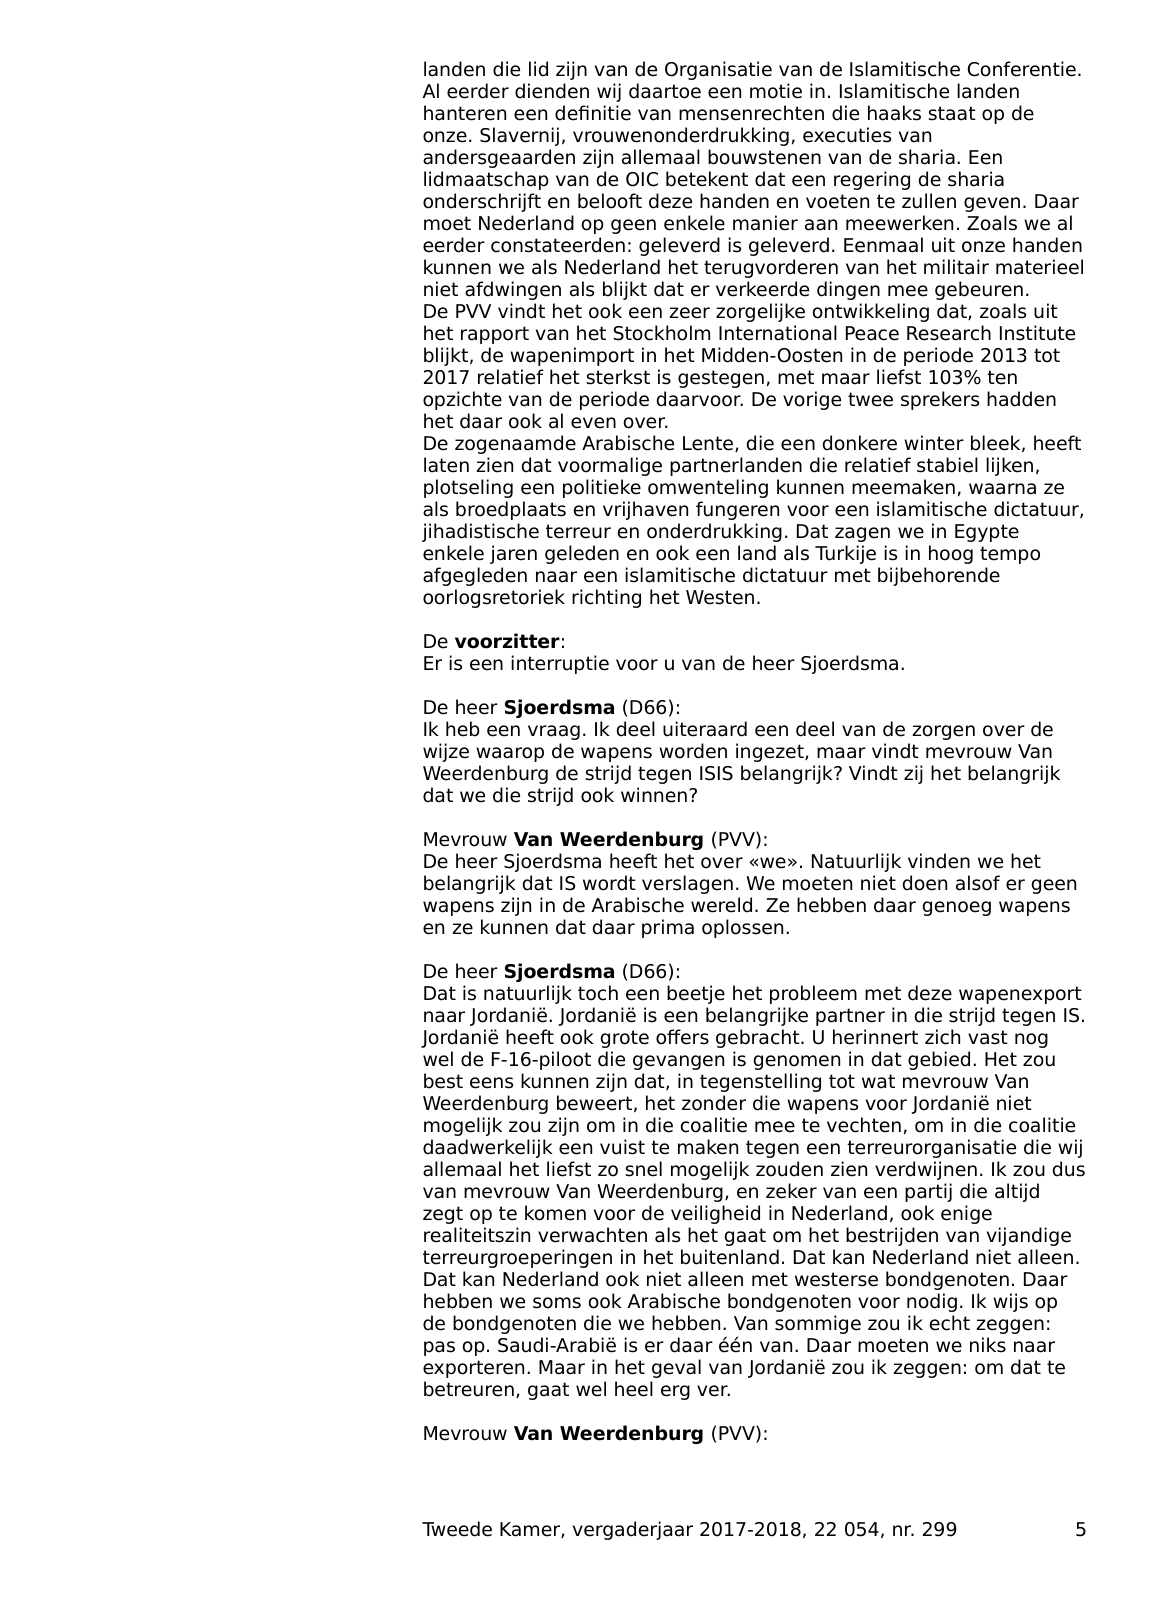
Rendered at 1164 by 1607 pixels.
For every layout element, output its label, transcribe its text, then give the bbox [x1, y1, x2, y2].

text De heer Sjoerdsma (D66): [422, 961, 1087, 983]
text Ik heb een vraag. Ik deel uiteraard een deel van de zorgen over de wijze waarop de wapens worden ingezet, maar vindt mevrouw Van Weerdenburg de strijd tegen ISIS belangrijk? Vindt zij het belangrijk dat we die strijd ook winnen? [422, 719, 1087, 807]
text De voorzitter: [422, 631, 1087, 653]
text landen die lid zijn van de Organisatie van de Islamitische Conferentie. Al eerder dienden wij daartoe een motie in. Islamitische landen hanteren een definitie van mensenrechten die haaks staat op de onze. Slavernij, vrouwenonderdrukking, executies van andersgeaarden zijn allemaal bouwstenen van de sharia. Een lidmaatschap van de OIC betekent dat een regering de sharia onderschrijft en belooft deze handen en voeten te zullen geven. Daar moet Nederland op geen enkele manier aan meewerken. Zoals we al eerder constateerden: geleverd is geleverd. Eenmaal uit onze handen kunnen we als Nederland het terugvorderen van het militair materieel niet afdwingen als blijkt dat er verkeerde dingen mee gebeuren. [422, 59, 1087, 301]
text De PVV vindt het ook een zeer zorgelijke ontwikkeling dat, zoals uit het rapport van het Stockholm International Peace Research Institute blijkt, de wapenimport in het Midden-Oosten in de periode 2013 tot 2017 relatief het sterkst is gestegen, met maar liefst 103% ten opzichte van de periode daarvoor. De vorige twee sprekers hadden het daar ook al even over. [422, 301, 1087, 433]
text Mevrouw Van Weerdenburg (PVV): [422, 829, 1087, 851]
text De heer Sjoerdsma heeft het over «we». Natuurlijk vinden we het belangrijk dat IS wordt verslagen. We moeten niet doen alsof er geen wapens zijn in de Arabische wereld. Ze hebben daar genoeg wapens en ze kunnen dat daar prima oplossen. [422, 851, 1087, 939]
text Dat is natuurlijk toch een beetje het probleem met deze wapenexport naar Jordanië. Jordanië is een belangrijke partner in die strijd tegen IS. Jordanië heeft ook grote offers gebracht. U herinnert zich vast nog wel de F-16-piloot die gevangen is genomen in dat gebied. Het zou best eens kunnen zijn dat, in tegenstelling tot wat mevrouw Van Weerdenburg beweert, het zonder die wapens voor Jordanië niet mogelijk zou zijn om in die coalitie mee te vechten, om in die coalitie daadwerkelijk een vuist te maken tegen een terreurorganisatie die wij allemaal het liefst zo snel mogelijk zouden zien verdwijnen. Ik zou dus van mevrouw Van Weerdenburg, en zeker van een partij die altijd zegt op te komen voor de veiligheid in Nederland, ook enige realiteitszin verwachten als het gaat om het bestrijden van vijandige terreurgroeperingen in het buitenland. Dat kan Nederland niet alleen. Dat kan Nederland ook niet alleen met westerse bondgenoten. Daar hebben we soms ook Arabische bondgenoten voor nodig. Ik wijs op de bondgenoten die we hebben. Van sommige zou ik echt zeggen: pas op. Saudi-Arabië is er daar één van. Daar moeten we niks naar exporteren. Maar in het geval van Jordanië zou ik zeggen: om dat te betreuren, gaat wel heel erg ver. [422, 983, 1087, 1401]
text Er is een interruptie voor u van de heer Sjoerdsma. [422, 653, 1087, 675]
text De heer Sjoerdsma (D66): [422, 697, 1087, 719]
text Mevrouw Van Weerdenburg (PVV): [422, 1423, 1087, 1445]
text De zogenaamde Arabische Lente, die een donkere winter bleek, heeft laten zien dat voormalige partnerlanden die relatief stabiel lijken, plotseling een politieke omwenteling kunnen meemaken, waarna ze als broedplaats en vrijhaven fungeren voor een islamitische dictatuur, jihadistische terreur en onderdrukking. Dat zagen we in Egypte enkele jaren geleden en ook een land als Turkije is in hoog tempo afgegleden naar een islamitische dictatuur met bijbehorende oorlogsretoriek richting het Westen. [422, 433, 1087, 608]
